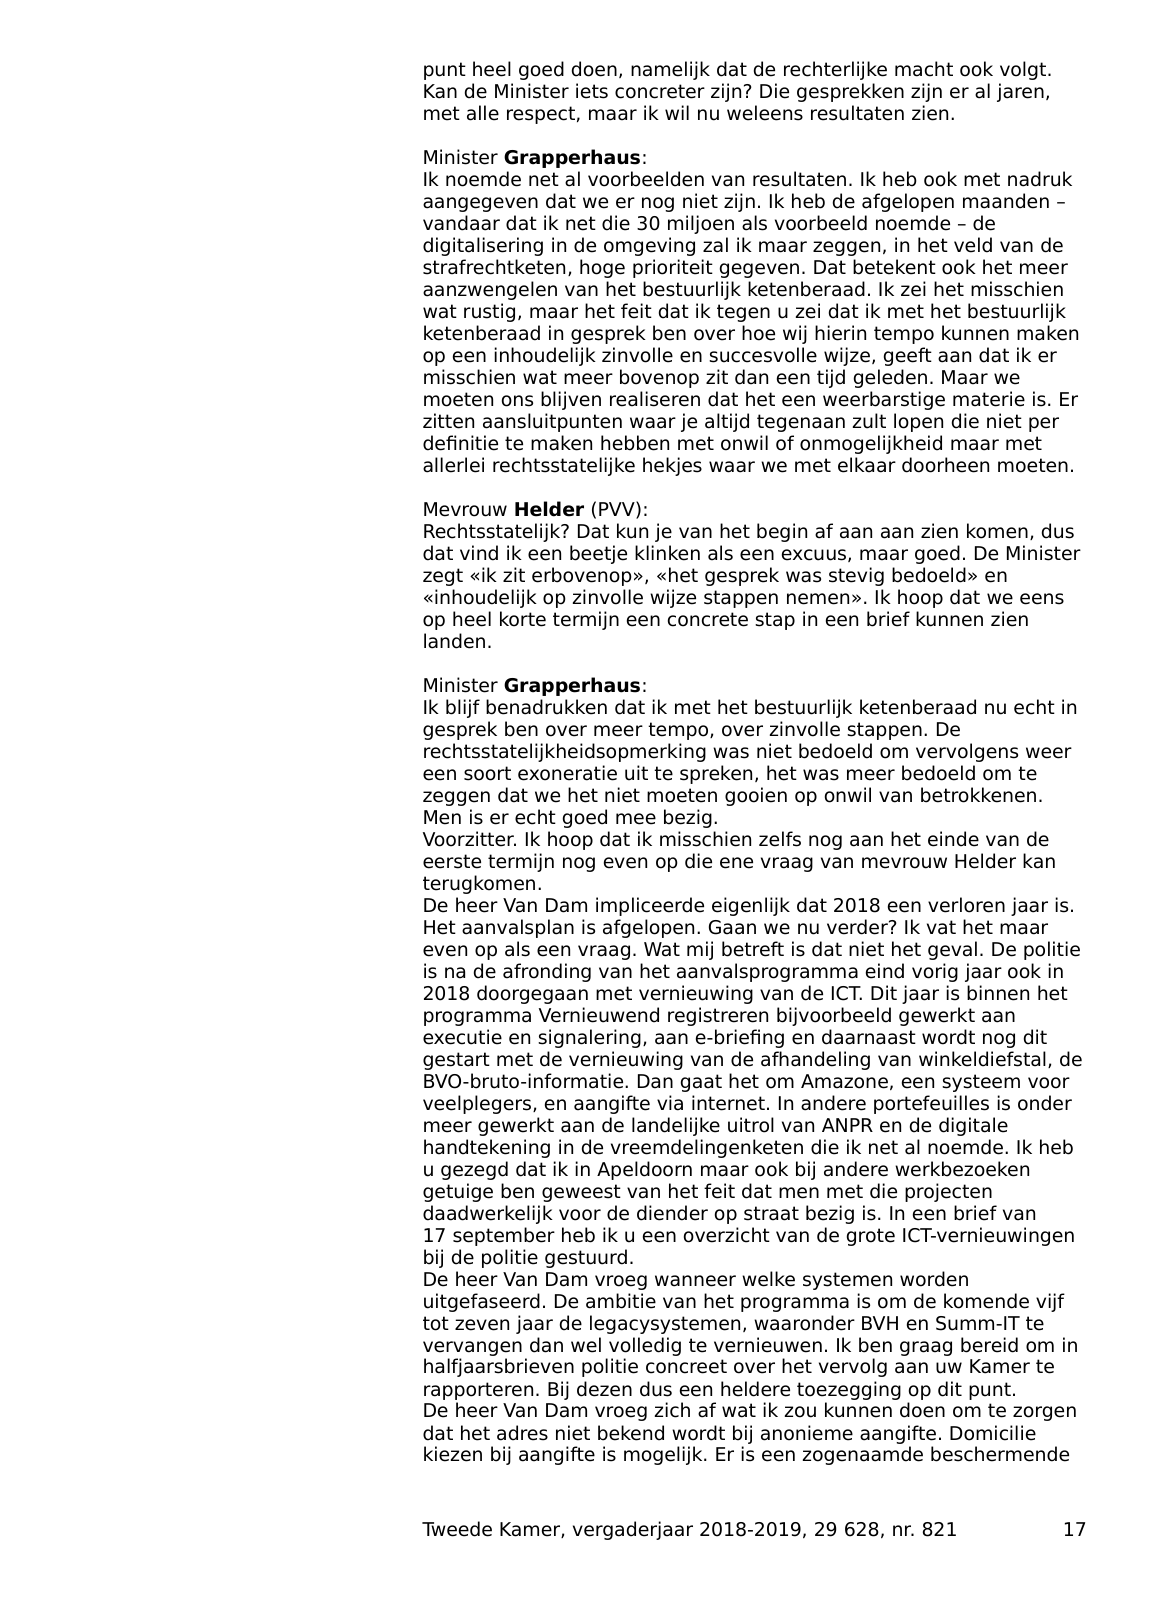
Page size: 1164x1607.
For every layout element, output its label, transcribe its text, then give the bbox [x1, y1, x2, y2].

text De heer Van Dam vroeg zich af wat ik zou kunnen doen om te zorgen dat het adres niet bekend wordt bij anonieme aangifte. Domicilie kiezen bij aangifte is mogelijk. Er is een zogenaamde beschermende [422, 1400, 1087, 1466]
text Ik blijf benadrukken dat ik met het bestuurlijk ketenberaad nu echt in gesprek ben over meer tempo, over zinvolle stappen. De rechtsstatelijkheidsopmerking was niet bedoeld om vervolgens weer een soort exoneratie uit te spreken, het was meer bedoeld om te zeggen dat we het niet moeten gooien op onwil van betrokkenen. Men is er echt goed mee bezig. [422, 697, 1087, 829]
text Ik noemde net al voorbeelden van resultaten. Ik heb ook met nadruk aangegeven dat we er nog niet zijn. Ik heb de afgelopen maanden – vandaar dat ik net die 30 miljoen als voorbeeld noemde – de digitalisering in de omgeving zal ik maar zeggen, in het veld van de strafrechtketen, hoge prioriteit gegeven. Dat betekent ook het meer aanzwengelen van het bestuurlijk ketenberaad. Ik zei het misschien wat rustig, maar het feit dat ik tegen u zei dat ik met het bestuurlijk ketenberaad in gesprek ben over hoe wij hierin tempo kunnen maken op een inhoudelijk zinvolle en succesvolle wijze, geeft aan dat ik er misschien wat meer bovenop zit dan een tijd geleden. Maar we moeten ons blijven realiseren dat het een weerbarstige materie is. Er zitten aansluitpunten waar je altijd tegenaan zult lopen die niet per definitie te maken hebben met onwil of onmogelijkheid maar met allerlei rechtsstatelijke hekjes waar we met elkaar doorheen moeten. [422, 169, 1087, 477]
text Rechtsstatelijk? Dat kun je van het begin af aan aan zien komen, dus dat vind ik een beetje klinken als een excuus, maar goed. De Minister zegt «ik zit erbovenop», «het gesprek was stevig bedoeld» en «inhoudelijk op zinvolle wijze stappen nemen». Ik hoop dat we eens op heel korte termijn een concrete stap in een brief kunnen zien landen. [422, 521, 1087, 653]
text Minister Grapperhaus: [422, 147, 1087, 169]
text punt heel goed doen, namelijk dat de rechterlijke macht ook volgt. Kan de Minister iets concreter zijn? Die gesprekken zijn er al jaren, met alle respect, maar ik wil nu weleens resultaten zien. [422, 59, 1087, 125]
text Mevrouw Helder (PVV): [422, 499, 1087, 521]
text De heer Van Dam impliceerde eigenlijk dat 2018 een verloren jaar is. Het aanvalsplan is afgelopen. Gaan we nu verder? Ik vat het maar even op als een vraag. Wat mij betreft is dat niet het geval. De politie is na de afronding van het aanvalsprogramma eind vorig jaar ook in 2018 doorgegaan met vernieuwing van de ICT. Dit jaar is binnen het programma Vernieuwend registreren bijvoorbeeld gewerkt aan executie en signalering, aan e-briefing en daarnaast wordt nog dit gestart met de vernieuwing van de afhandeling van winkeldiefstal, de BVO-bruto-informatie. Dan gaat het om Amazone, een systeem voor veelplegers, en aangifte via internet. In andere portefeuilles is onder meer gewerkt aan de landelijke uitrol van ANPR en de digitale handtekening in de vreemdelingenketen die ik net al noemde. Ik heb u gezegd dat ik in Apeldoorn maar ook bij andere werkbezoeken getuige ben geweest van het feit dat men met die projecten daadwerkelijk voor de diender op straat bezig is. In een brief van 17 september heb ik u een overzicht van de grote ICT-vernieuwingen bij de politie gestuurd. [422, 895, 1087, 1268]
text Minister Grapperhaus: [422, 675, 1087, 697]
text Voorzitter. Ik hoop dat ik misschien zelfs nog aan het einde van de eerste termijn nog even op die ene vraag van mevrouw Helder kan terugkomen. [422, 829, 1087, 895]
text De heer Van Dam vroeg wanneer welke systemen worden uitgefaseerd. De ambitie van het programma is om de komende vijf tot zeven jaar de legacysystemen, waaronder BVH en Summ-IT te vervangen dan wel volledig te vernieuwen. Ik ben graag bereid om in halfjaarsbrieven politie concreet over het vervolg aan uw Kamer te rapporteren. Bij dezen dus een heldere toezegging op dit punt. [422, 1268, 1087, 1400]
